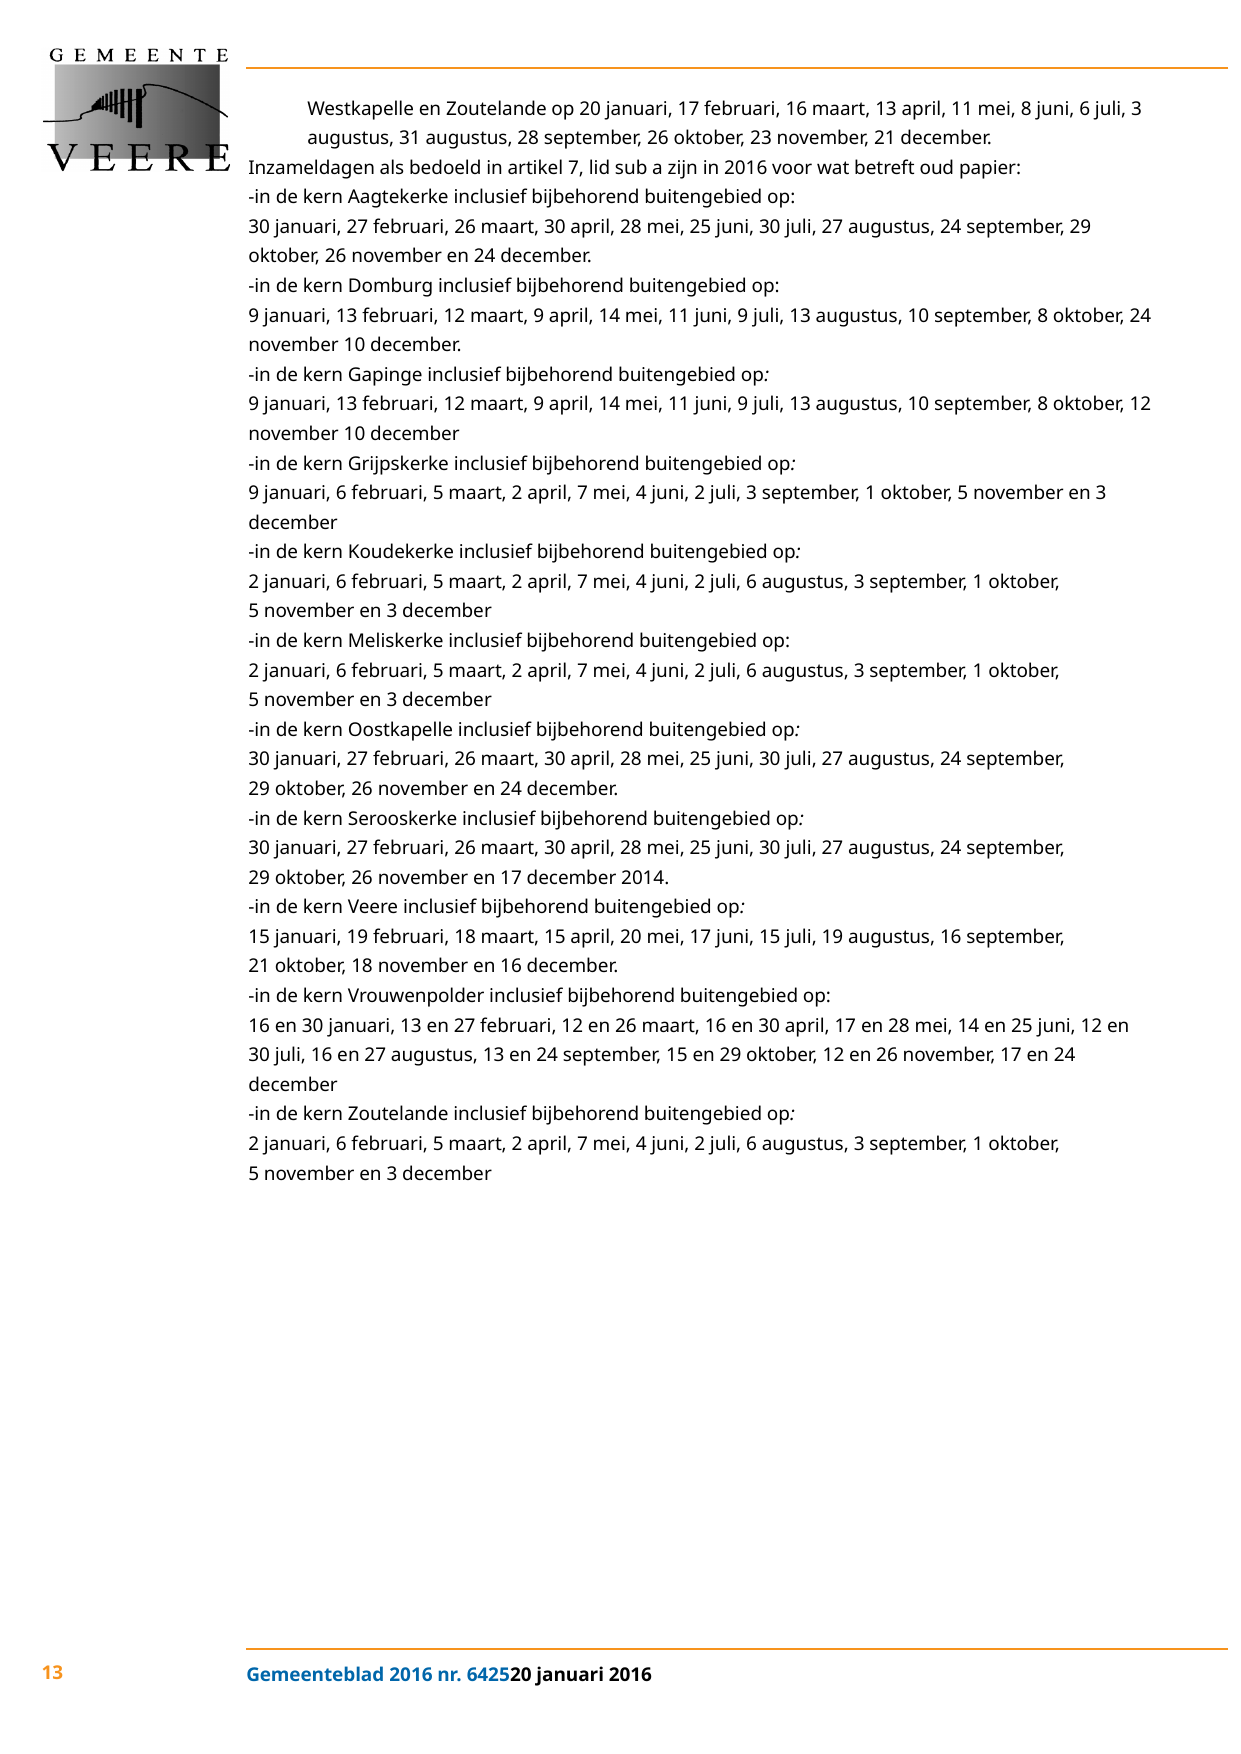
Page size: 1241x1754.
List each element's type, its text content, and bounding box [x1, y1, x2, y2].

text 2 januari, 6 februari, 5 maart, 2 april, 7 mei, 4 juni, 2 juli, 6 augustus, 3 september, 1 oktober, [248, 657, 1152, 683]
text -in de kern Oostkapelle inclusief bijbehorend buitengebied op: [248, 716, 1152, 742]
text -in de kern Domburg inclusief bijbehorend buitengebied op: [248, 272, 1152, 298]
text -in de kern Veere inclusief bijbehorend buitengebied op: [248, 893, 1152, 919]
text -in de kern Koudekerke inclusief bijbehorend buitengebied op: [248, 538, 1152, 564]
text 2 januari, 6 februari, 5 maart, 2 april, 7 mei, 4 juni, 2 juli, 6 augustus, 3 september, 1 oktober, [248, 1130, 1152, 1156]
text 2 januari, 6 februari, 5 maart, 2 april, 7 mei, 4 juni, 2 juli, 6 augustus, 3 september, 1 oktober, [248, 568, 1152, 594]
text 15 januari, 19 februari, 18 maart, 15 april, 20 mei, 17 juni, 15 juli, 19 augustus, 16 september, [248, 923, 1152, 949]
text -in de kern Zoutelande inclusief bijbehorend buitengebied op: [248, 1101, 1152, 1126]
text 9 januari, 13 februari, 12 maart, 9 april, 14 mei, 11 juni, 9 juli, 13 augustus, 10 september, 8 oktober, 24 november 10 december. [248, 302, 1152, 357]
text 9 januari, 6 februari, 5 maart, 2 april, 7 mei, 4 juni, 2 juli, 3 september, 1 oktober, 5 november en 3 december [248, 479, 1152, 535]
text -in de kern Grijpskerke inclusief bijbehorend buitengebied op: [248, 450, 1152, 476]
text 9 januari, 13 februari, 12 maart, 9 april, 14 mei, 11 juni, 9 juli, 13 augustus, 10 september, 8 oktober, 12 november 10 december [248, 391, 1152, 446]
text 5 november en 3 december [248, 686, 1152, 712]
text 30 januari, 27 februari, 26 maart, 30 april, 28 mei, 25 juni, 30 juli, 27 augustus, 24 september, 29 oktober, 26 november en 24 december. [248, 213, 1152, 268]
text -in de kern Aagtekerke inclusief bijbehorend buitengebied op: [248, 183, 1152, 209]
text Inzameldagen als bedoeld in artikel 7, lid sub a zijn in 2016 voor wat betreft oud papier: [248, 154, 1152, 180]
list Westkapelle en Zoutelande op 20 januari, 17 februari, 16 maart, 13 april, 11 mei, 8 juni, 6 juli, 3 augustus, 31 augustus, 28 september, 26 oktober, 23 november, 21 december. [248, 95, 1152, 150]
text -in de kern Gapinge inclusief bijbehorend buitengebied op: [248, 361, 1152, 387]
text 29 oktober, 26 november en 24 december. [248, 775, 1152, 801]
text -in de kern Vrouwenpolder inclusief bijbehorend buitengebied op: [248, 982, 1152, 1008]
text -in de kern Meliskerke inclusief bijbehorend buitengebied op: [248, 627, 1152, 653]
picture [41, 47, 231, 172]
text 30 januari, 27 februari, 26 maart, 30 april, 28 mei, 25 juni, 30 juli, 27 augustus, 24 september, [248, 834, 1152, 860]
text 21 oktober, 18 november en 16 december. [248, 953, 1152, 978]
text 16 en 30 januari, 13 en 27 februari, 12 en 26 maart, 16 en 30 april, 17 en 28 mei, 14 en 25 juni, 12 en 30 juli, 16 en 27 augustus, 13 en 24 september, 15 en 29 oktober, 12 en 26 november, 17 en 24 december [248, 1012, 1152, 1097]
text -in de kern Serooskerke inclusief bijbehorend buitengebied op: [248, 805, 1152, 831]
text 5 november en 3 december [248, 598, 1152, 623]
text 5 november en 3 december [248, 1160, 1152, 1186]
text 29 oktober, 26 november en 17 december 2014. [248, 864, 1152, 890]
text 30 januari, 27 februari, 26 maart, 30 april, 28 mei, 25 juni, 30 juli, 27 augustus, 24 september, [248, 746, 1152, 771]
